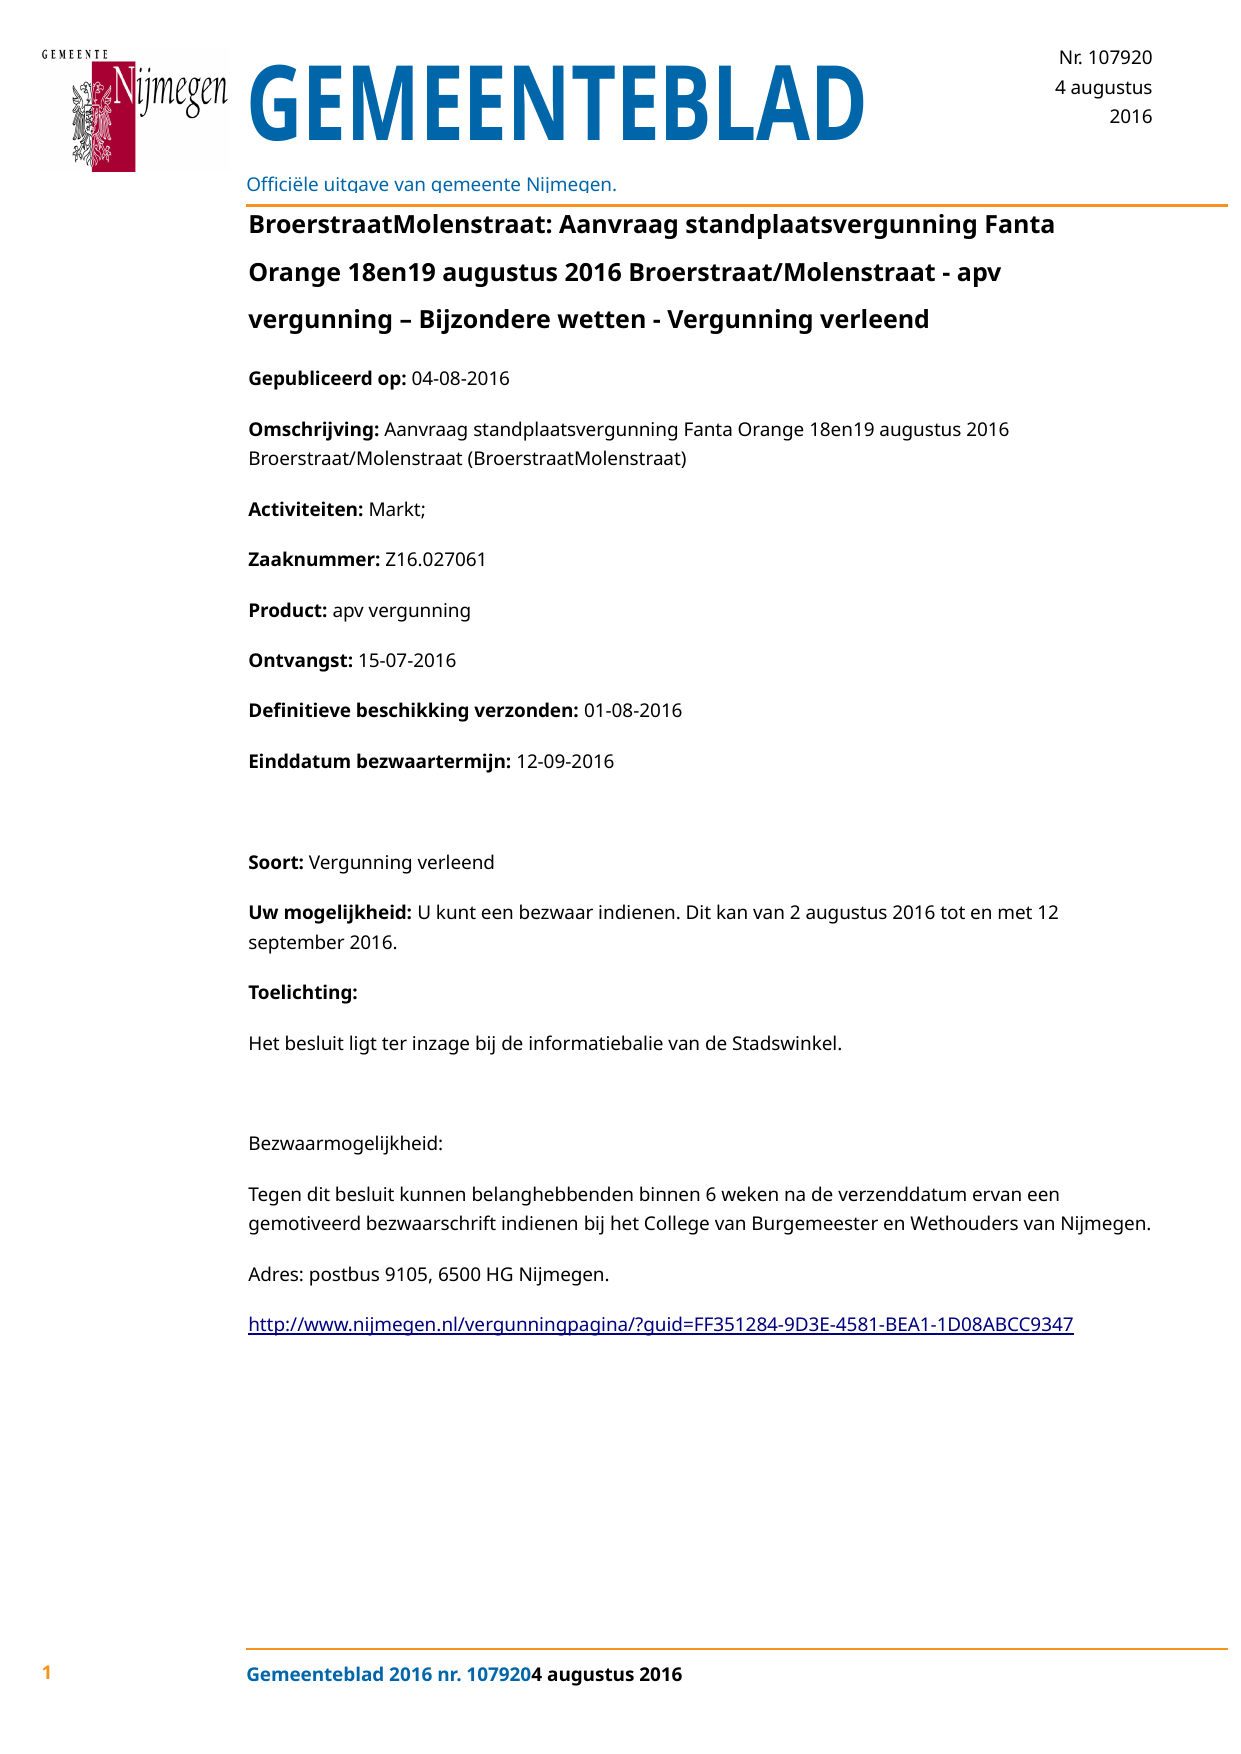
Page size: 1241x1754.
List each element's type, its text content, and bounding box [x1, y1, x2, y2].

text Einddatum bezwaartermijn: 12-09-2016 [248, 748, 1152, 774]
text http://www.nijmegen.nl/vergunningpagina/?guid=FF351284-9D3E-4581-BEA1-1D08ABCC9347 [248, 1311, 1152, 1337]
text Het besluit ligt ter inzage bij de informatiebalie van de Stadswinkel. [248, 1030, 1152, 1055]
text Activiteiten: Markt; [248, 496, 1152, 522]
text Product: apv vergunning [248, 597, 1152, 622]
text Gepubliceerd op: 04-08-2016 [248, 366, 1152, 391]
text Soort: Vergunning verleend [248, 849, 1152, 874]
text Tegen dit besluit kunnen belanghebbenden binnen 6 weken na de verzenddatum ervan een gemotiveerd bezwaarschrift indienen bij het College van Burgemeester en Wethouders van Nijmegen. [248, 1181, 1152, 1236]
text Omschrijving: Aanvraag standplaatsvergunning Fanta Orange 18en19 augustus 2016 Broerstraat/Molenstraat (BroerstraatMolenstraat) [248, 416, 1152, 471]
picture [41, 47, 231, 172]
text Uw mogelijkheid: U kunt een bezwaar indienen. Dit kan van 2 augustus 2016 tot en met 12 september 2016. [248, 899, 1152, 954]
text Toelichting: [248, 979, 1152, 1005]
text Ontvangst: 15-07-2016 [248, 647, 1152, 673]
text Definitieve beschikking verzonden: 01-08-2016 [248, 698, 1152, 723]
text Bezwaarmogelijkheid: [248, 1131, 1152, 1156]
text Adres: postbus 9105, 6500 HG Nijmegen. [248, 1261, 1152, 1287]
text BroerstraatMolenstraat: Aanvraag standplaatsvergunning Fanta Orange 18en19 augustus 2016 Broerstraat/Molenstraat - apv vergunning – Bijzondere wetten - Vergunning verleend [248, 207, 1152, 336]
text Zaaknummer: Z16.027061 [248, 546, 1152, 572]
